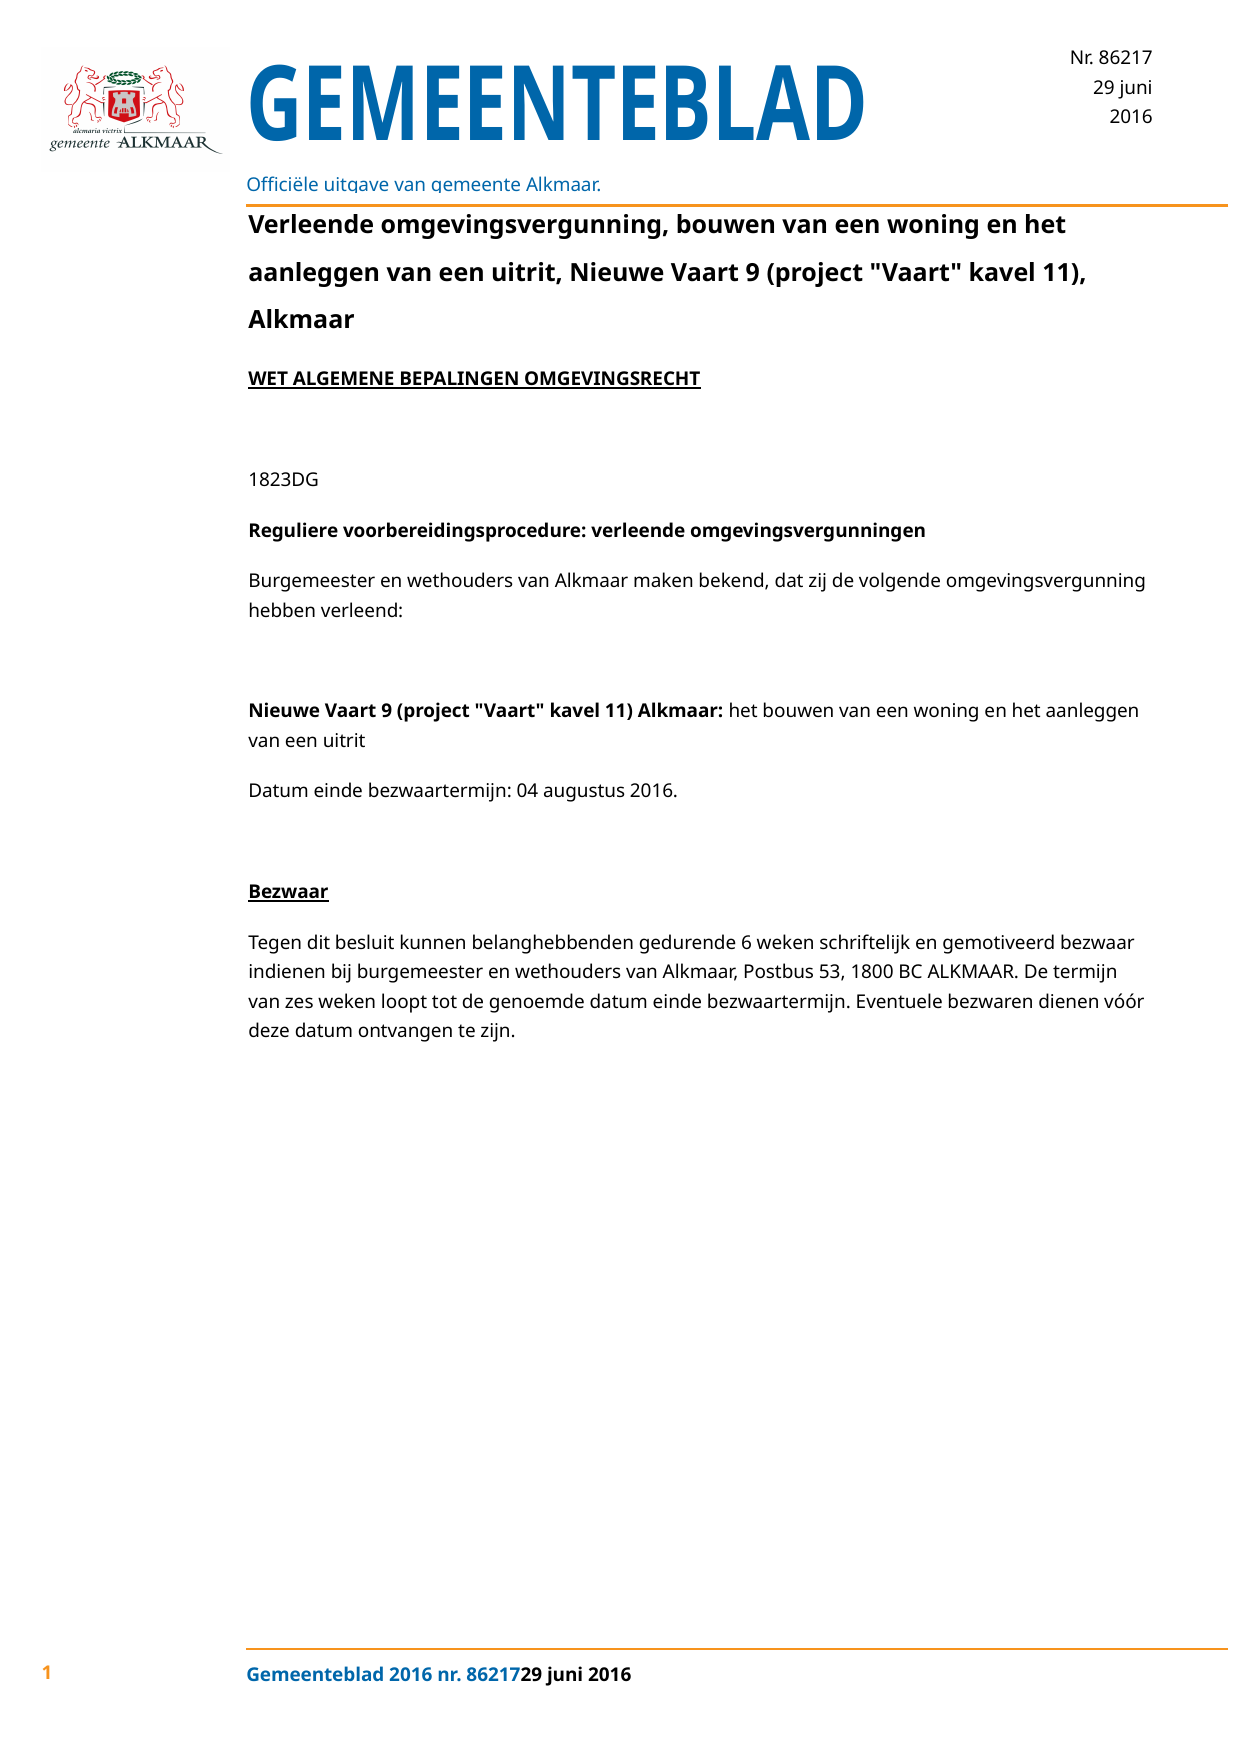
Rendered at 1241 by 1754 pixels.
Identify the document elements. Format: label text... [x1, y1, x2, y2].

text Verleende omgevingsvergunning, bouwen van een woning en het aanleggen van een uitrit, Nieuwe Vaart 9 (project "Vaart" kavel 11), Alkmaar [248, 207, 1152, 336]
picture [41, 47, 231, 172]
text 1823DG [248, 466, 1152, 492]
text Nieuwe Vaart 9 (project "Vaart" kavel 11) Alkmaar: het bouwen van een woning en het aanleggen van een uitrit [248, 698, 1152, 753]
text WET ALGEMENE BEPALINGEN OMGEVINGSRECHT [248, 366, 1152, 391]
text Reguliere voorbereidingsprocedure: verleende omgevingsvergunningen [248, 517, 1152, 542]
text Burgemeester en wethouders van Alkmaar maken bekend, dat zij de volgende omgevingsvergunning hebben verleend: [248, 567, 1152, 622]
text Bezwaar [248, 878, 1152, 904]
text Tegen dit besluit kunnen belanghebbenden gedurende 6 weken schriftelijk en gemotiveerd bezwaar indienen bij burgemeester en wethouders van Alkmaar, Postbus 53, 1800 BC ALKMAAR. De termijn van zes weken loopt tot de genoemde datum einde bezwaartermijn. Eventuele bezwaren dienen vóór deze datum ontvangen te zijn. [248, 929, 1152, 1043]
text Datum einde bezwaartermijn: 04 augustus 2016. [248, 778, 1152, 803]
